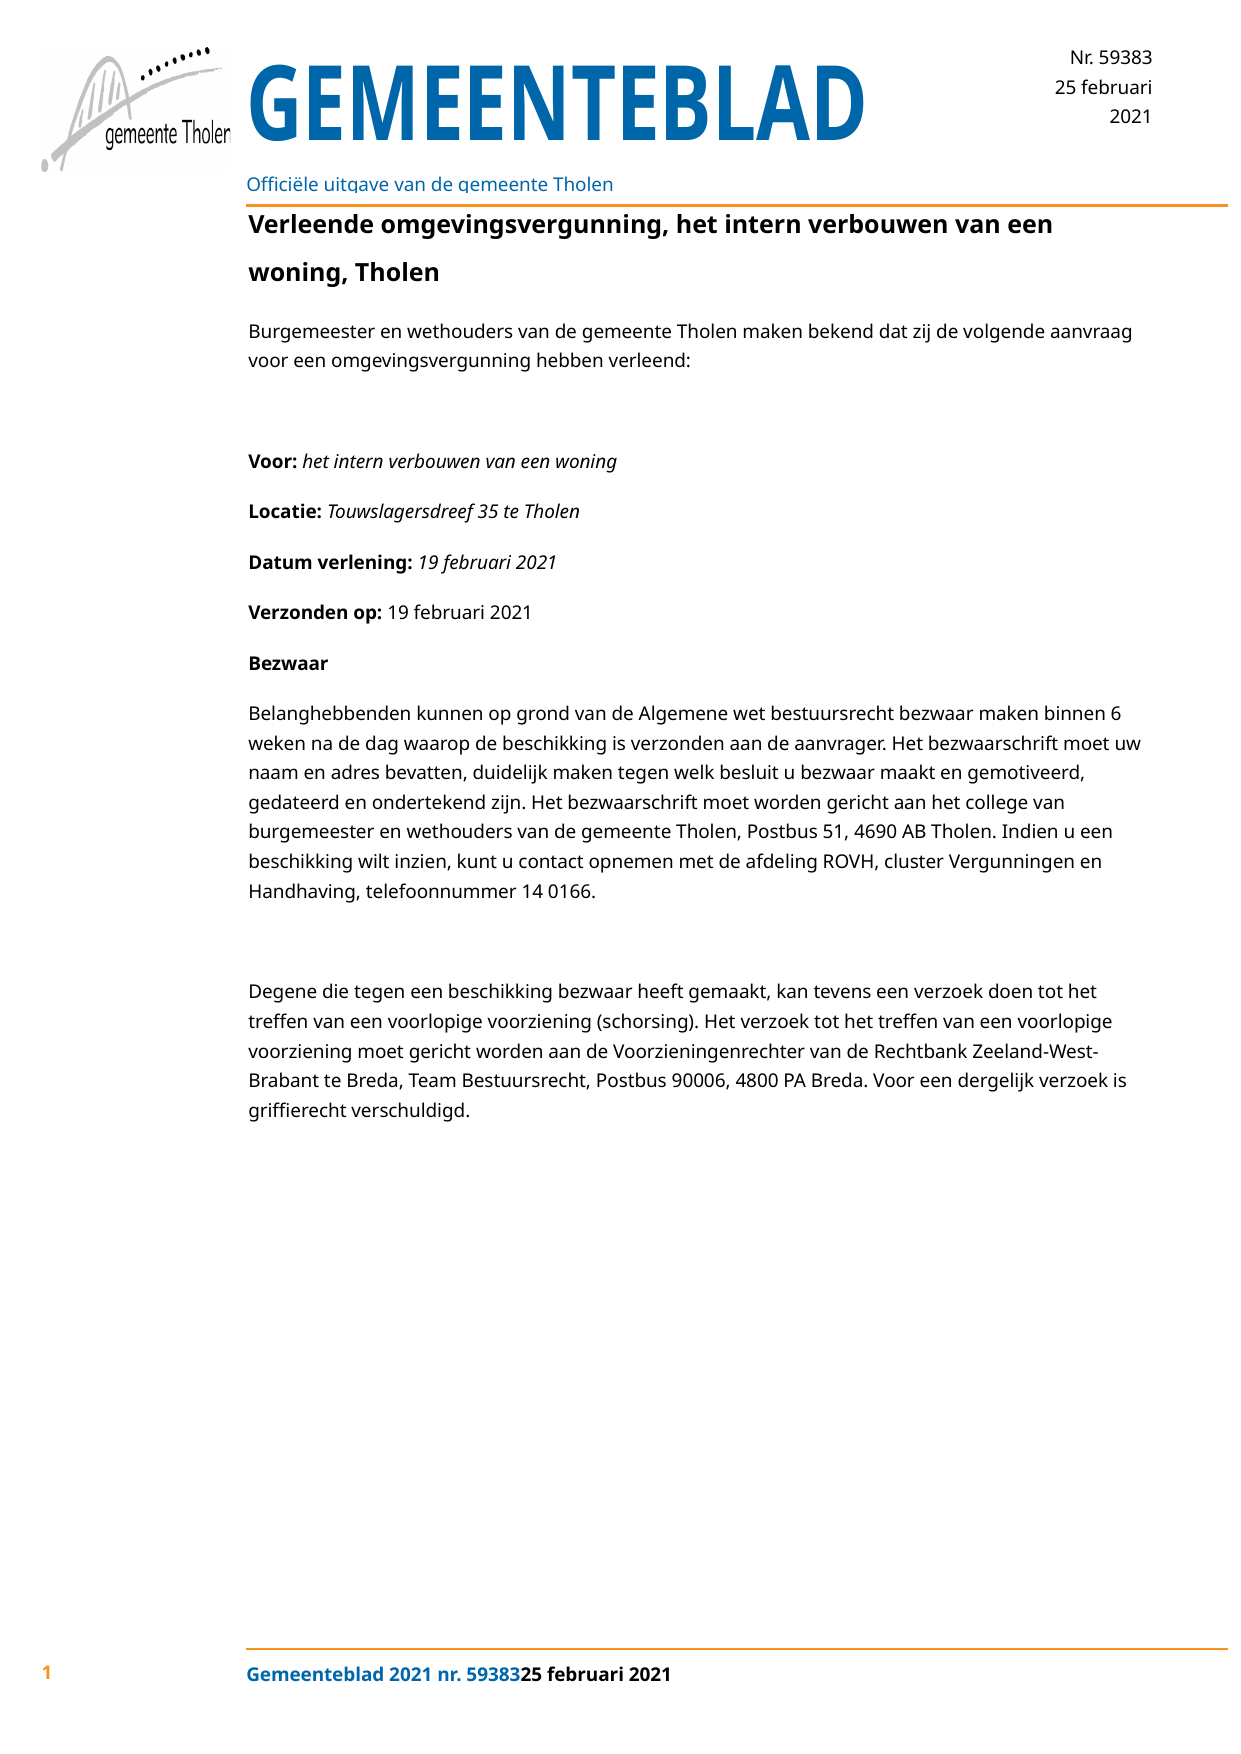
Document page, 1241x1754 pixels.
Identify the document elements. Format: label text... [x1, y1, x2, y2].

text Locatie: Touwslagersdreef 35 te Tholen [248, 499, 1152, 524]
text Verzonden op: 19 februari 2021 [248, 599, 1152, 625]
picture [41, 47, 231, 172]
text Burgemeester en wethouders van de gemeente Tholen maken bekend dat zij de volgende aanvraag voor een omgevingsvergunning hebben verleend: [248, 318, 1152, 373]
text Verleende omgevingsvergunning, het intern verbouwen van een woning, Tholen [248, 207, 1152, 288]
text Bezwaar [248, 650, 1152, 676]
text Belanghebbenden kunnen op grond van de Algemene wet bestuursrecht bezwaar maken binnen 6 weken na de dag waarop de beschikking is verzonden aan de aanvrager. Het bezwaarschrift moet uw naam en adres bevatten, duidelijk maken tegen welk besluit u bezwaar maakt en gemotiveerd, gedateerd en ondertekend zijn. Het bezwaarschrift moet worden gericht aan het college van burgemeester en wethouders van de gemeente Tholen, Postbus 51, 4690 AB Tholen. Indien u een beschikking wilt inzien, kunt u contact opnemen met de afdeling ROVH, cluster Vergunningen en Handhaving, telefoonnummer 14 0166. [248, 700, 1152, 904]
text Voor: het intern verbouwen van een woning [248, 448, 1152, 474]
text Degene die tegen een beschikking bezwaar heeft gemaakt, kan tevens een verzoek doen tot het treffen van een voorlopige voorziening (schorsing). Het verzoek tot het treffen van een voorlopige voorziening moet gericht worden aan de Voorzieningenrechter van de Rechtbank Zeeland-West-Brabant te Breda, Team Bestuursrecht, Postbus 90006, 4800 PA Breda. Voor een dergelijk verzoek is griffierecht verschuldigd. [248, 979, 1152, 1123]
text Datum verlening: 19 februari 2021 [248, 549, 1152, 575]
